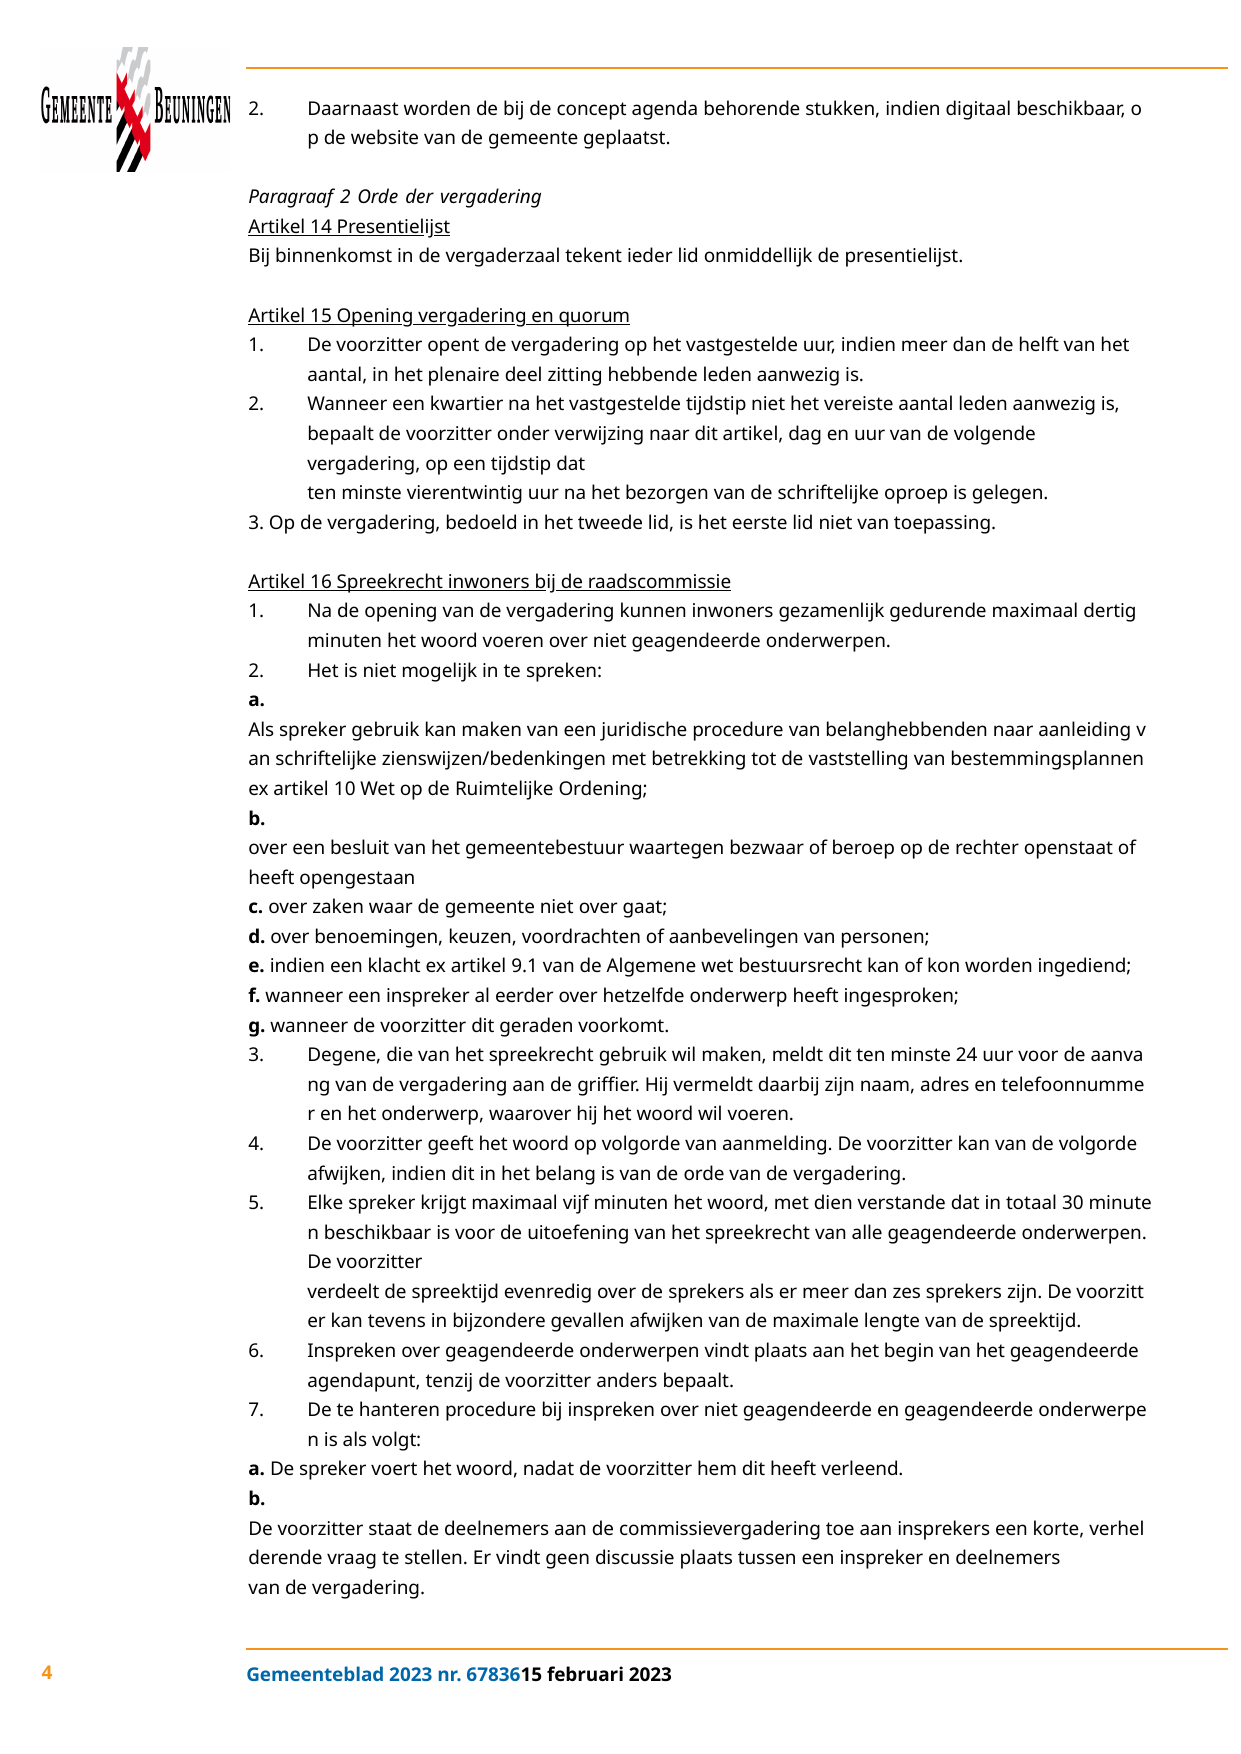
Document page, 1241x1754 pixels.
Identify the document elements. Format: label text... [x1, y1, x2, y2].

list Wanneer een kwartier na het vastgestelde tijdstip niet het vereiste aantal leden aanwezig is, bepaalt de voorzitter onder verwijzing naar dit artikel, dag en uur van de volgende vergadering, op een tijdstip dat ten minste vierentwintig uur na het bezorgen van de schriftelijke oproep is gelegen. [248, 391, 1152, 505]
list Daarnaast worden de bij de concept agenda behorende stukken, indien digitaal beschikbaar, op de website van de gemeente geplaatst. [248, 95, 1152, 150]
list De voorzitter opent de vergadering op het vastgestelde uur, indien meer dan de helft van het aantal, in het plenaire deel zitting hebbende leden aanwezig is. [248, 331, 1152, 387]
text Artikel 15 Opening vergadering en quorum [248, 302, 1152, 328]
text g. wanneer de voorzitter dit geraden voorkomt. [248, 1012, 1152, 1038]
list Het is niet mogelijk in te spreken: [248, 657, 1152, 683]
picture [41, 47, 231, 172]
list De voorzitter geeft het woord op volgorde van aanmelding. De voorzitter kan van de volgorde afwijken, indien dit in het belang is van de orde van de vergadering. [248, 1130, 1152, 1186]
list Na de opening van de vergadering kunnen inwoners gezamenlijk gedurende maximaal dertig minuten het woord voeren over niet geagendeerde onderwerpen. [248, 598, 1152, 653]
text c. over zaken waar de gemeente niet over gaat; [248, 893, 1152, 919]
text f. wanneer een inspreker al eerder over hetzelfde onderwerp heeft ingesproken; [248, 982, 1152, 1008]
text b. De voorzitter staat de deelnemers aan de commissievergadering toe aan insprekers een korte, verhelderende vraag te stellen. Er vindt geen discussie plaats tussen een inspreker en deelnemers van de vergadering. [248, 1485, 1152, 1600]
list Elke spreker krijgt maximaal vijf minuten het woord, met dien verstande dat in totaal 30 minuten beschikbaar is voor de uitoefening van het spreekrecht van alle geagendeerde onderwerpen. De voorzitter verdeelt de spreektijd evenredig over de sprekers als er meer dan zes sprekers zijn. De voorzitter kan tevens in bijzondere gevallen afwijken van de maximale lengte van de spreektijd. [248, 1189, 1152, 1333]
text Artikel 14 Presentielijst [248, 213, 1152, 239]
list Degene, die van het spreekrecht gebruik wil maken, meldt dit ten minste 24 uur voor de aanvang van de vergadering aan de griffier. Hij vermeldt daarbij zijn naam, adres en telefoonnummer en het onderwerp, waarover hij het woord wil voeren. [248, 1041, 1152, 1126]
text d. over benoemingen, keuzen, voordrachten of aanbevelingen van personen; [248, 923, 1152, 949]
text a. De spreker voert het woord, nadat de voorzitter hem dit heeft verleend. [248, 1456, 1152, 1481]
list De te hanteren procedure bij inspreken over niet geagendeerde en geagendeerde onderwerpen is als volgt: [248, 1396, 1152, 1452]
list Inspreken over geagendeerde onderwerpen vindt plaats aan het begin van het geagendeerde agendapunt, tenzij de voorzitter anders bepaalt. [248, 1337, 1152, 1393]
text b. over een besluit van het gemeentebestuur waartegen bezwaar of beroep op de rechter openstaat of heeft opengestaan [248, 805, 1152, 890]
text Paragraaf 2 Orde der vergadering [248, 183, 1152, 209]
text e. indien een klacht ex artikel 9.1 van de Algemene wet bestuursrecht kan of kon worden ingediend; [248, 953, 1152, 978]
text 3. Op de vergadering, bedoeld in het tweede lid, is het eerste lid niet van toepassing. [248, 509, 1152, 535]
text Bij binnenkomst in de vergaderzaal tekent ieder lid onmiddellijk de presentielijst. [248, 243, 1152, 268]
text a. Als spreker gebruik kan maken van een juridische procedure van belanghebbenden naar aanleiding van schriftelijke zienswijzen/bedenkingen met betrekking tot de vaststelling van bestemmingsplannen ex artikel 10 Wet op de Ruimtelijke Ordening; [248, 686, 1152, 801]
text Artikel 16 Spreekrecht inwoners bij de raadscommissie [248, 568, 1152, 594]
